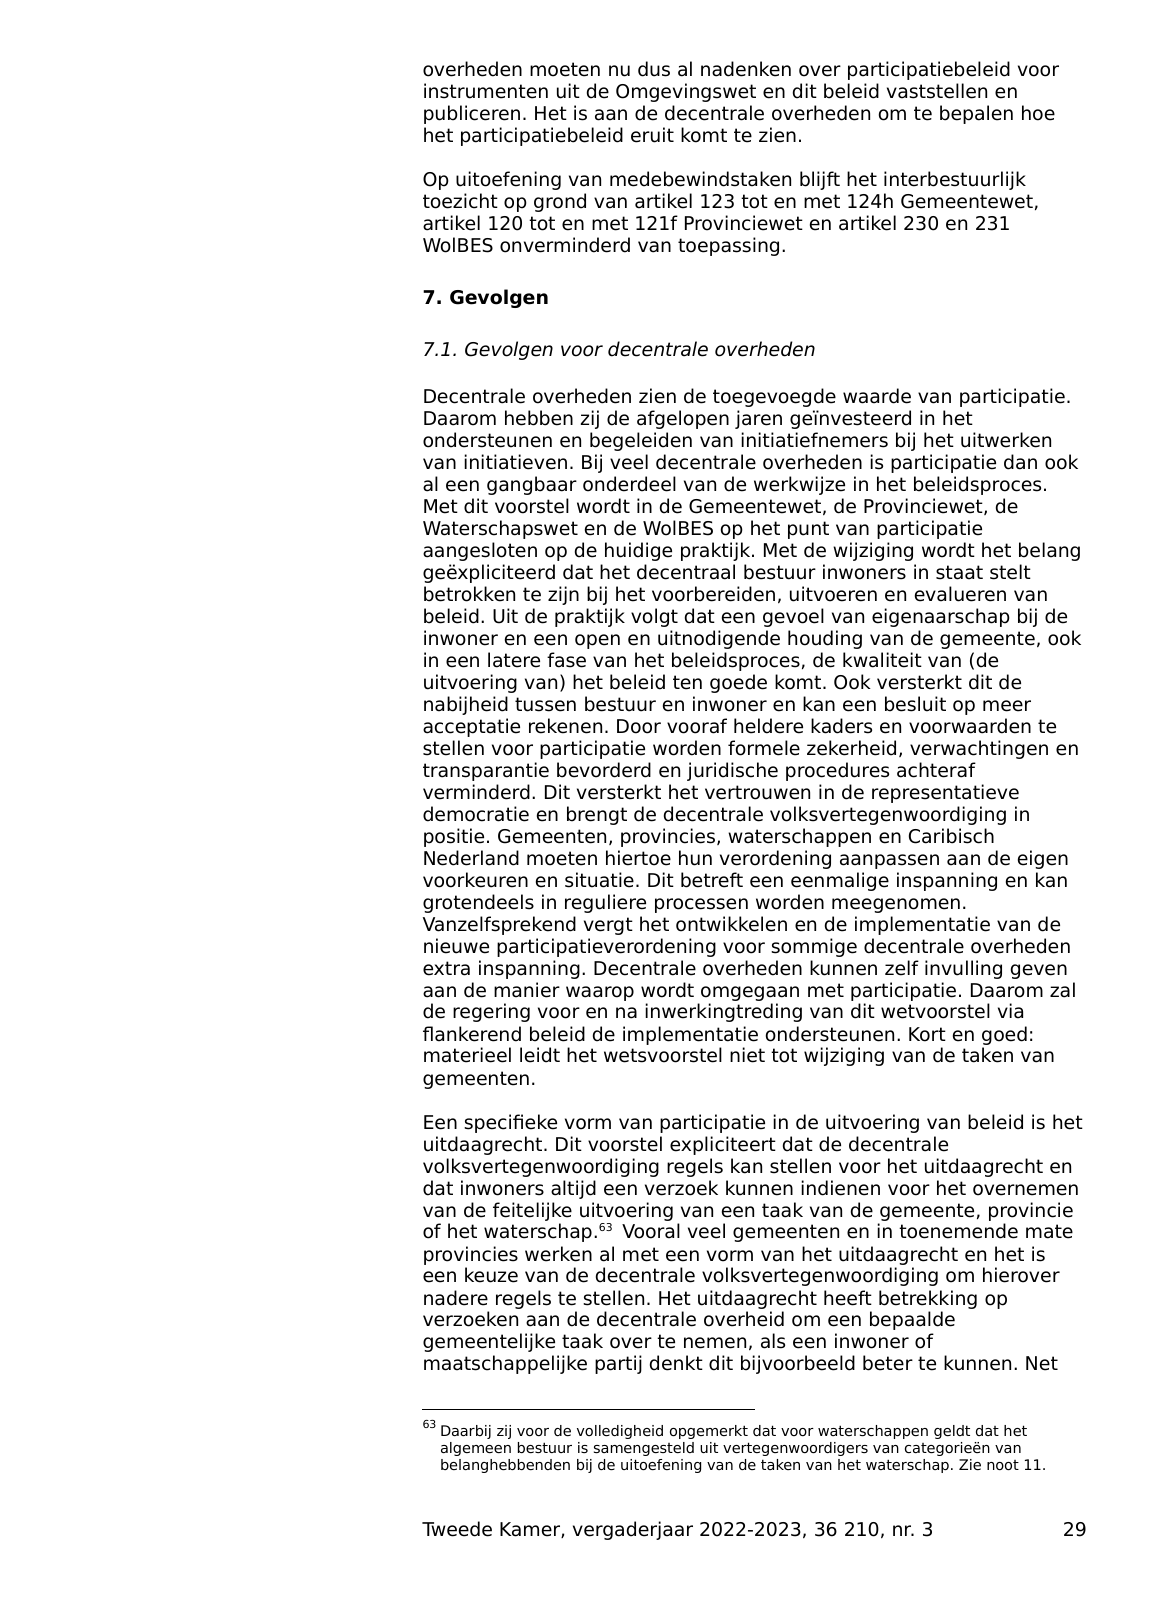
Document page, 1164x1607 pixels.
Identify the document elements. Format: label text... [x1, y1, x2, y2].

subtitle 7.1. Gevolgen voor decentrale overheden [422, 339, 1087, 361]
text Een specifieke vorm van participatie in de uitvoering van beleid is het uitdaagrecht. Dit voorstel expliciteert dat de decentrale volksvertegenwoordiging regels kan stellen voor het uitdaagrecht en dat inwoners altijd een verzoek kunnen indienen voor het overnemen van de feitelijke uitvoering van een taak van de gemeente, provincie of het waterschap. Vooral veel gemeenten en in toenemende mate provincies werken al met een vorm van het uitdaagrecht en het is een keuze van de decentrale volksvertegenwoordiging om hierover nadere regels te stellen. Het uitdaagrecht heeft betrekking op verzoeken aan de decentrale overheid om een bepaalde gemeentelijke taak over te nemen, als een inwoner of maatschappelijke partij denkt dit bijvoorbeeld beter te kunnen. Net [422, 1112, 1087, 1375]
subtitle 7. Gevolgen [422, 287, 1087, 309]
text Daarbij zij voor de volledigheid opgemerkt dat voor waterschappen geldt dat het algemeen bestuur is samengesteld uit vertegenwoordigers van categorieën van belanghebbenden bij de uitoefening van de taken van het waterschap. Zie noot 11. [422, 1418, 1087, 1474]
text overheden moeten nu dus al nadenken over participatiebeleid voor instrumenten uit de Omgevingswet en dit beleid vaststellen en publiceren. Het is aan de decentrale overheden om te bepalen hoe het participatiebeleid eruit komt te zien. [422, 59, 1087, 147]
text Op uitoefening van medebewindstaken blijft het interbestuurlijk toezicht op grond van artikel 123 tot en met 124h Gemeentewet, artikel 120 tot en met 121f Provinciewet en artikel 230 en 231 WolBES onverminderd van toepassing. [422, 169, 1087, 257]
text Decentrale overheden zien de toegevoegde waarde van participatie. Daarom hebben zij de afgelopen jaren geïnvesteerd in het ondersteunen en begeleiden van initiatiefnemers bij het uitwerken van initiatieven. Bij veel decentrale overheden is participatie dan ook al een gangbaar onderdeel van de werkwijze in het beleidsproces. Met dit voorstel wordt in de Gemeentewet, de Provinciewet, de Waterschapswet en de WolBES op het punt van participatie aangesloten op de huidige praktijk. Met de wijziging wordt het belang geëxpliciteerd dat het decentraal bestuur inwoners in staat stelt betrokken te zijn bij het voorbereiden, uitvoeren en evalueren van beleid. Uit de praktijk volgt dat een gevoel van eigenaarschap bij de inwoner en een open en uitnodigende houding van de gemeente, ook in een latere fase van het beleidsproces, de kwaliteit van (de uitvoering van) het beleid ten goede komt. Ook versterkt dit de nabijheid tussen bestuur en inwoner en kan een besluit op meer acceptatie rekenen. Door vooraf heldere kaders en voorwaarden te stellen voor participatie worden formele zekerheid, verwachtingen en transparantie bevorderd en juridische procedures achteraf verminderd. Dit versterkt het vertrouwen in de representatieve democratie en brengt de decentrale volksvertegenwoordiging in positie. Gemeenten, provincies, waterschappen en Caribisch Nederland moeten hiertoe hun verordening aanpassen aan de eigen voorkeuren en situatie. Dit betreft een eenmalige inspanning en kan grotendeels in reguliere processen worden meegenomen. Vanzelfsprekend vergt het ontwikkelen en de implementatie van de nieuwe participatieverordening voor sommige decentrale overheden extra inspanning. Decentrale overheden kunnen zelf invulling geven aan de manier waarop wordt omgegaan met participatie. Daarom zal de regering voor en na inwerkingtreding van dit wetvoorstel via flankerend beleid de implementatie ondersteunen. Kort en goed: materieel leidt het wetsvoorstel niet tot wijziging van de taken van gemeenten. [422, 386, 1087, 1089]
